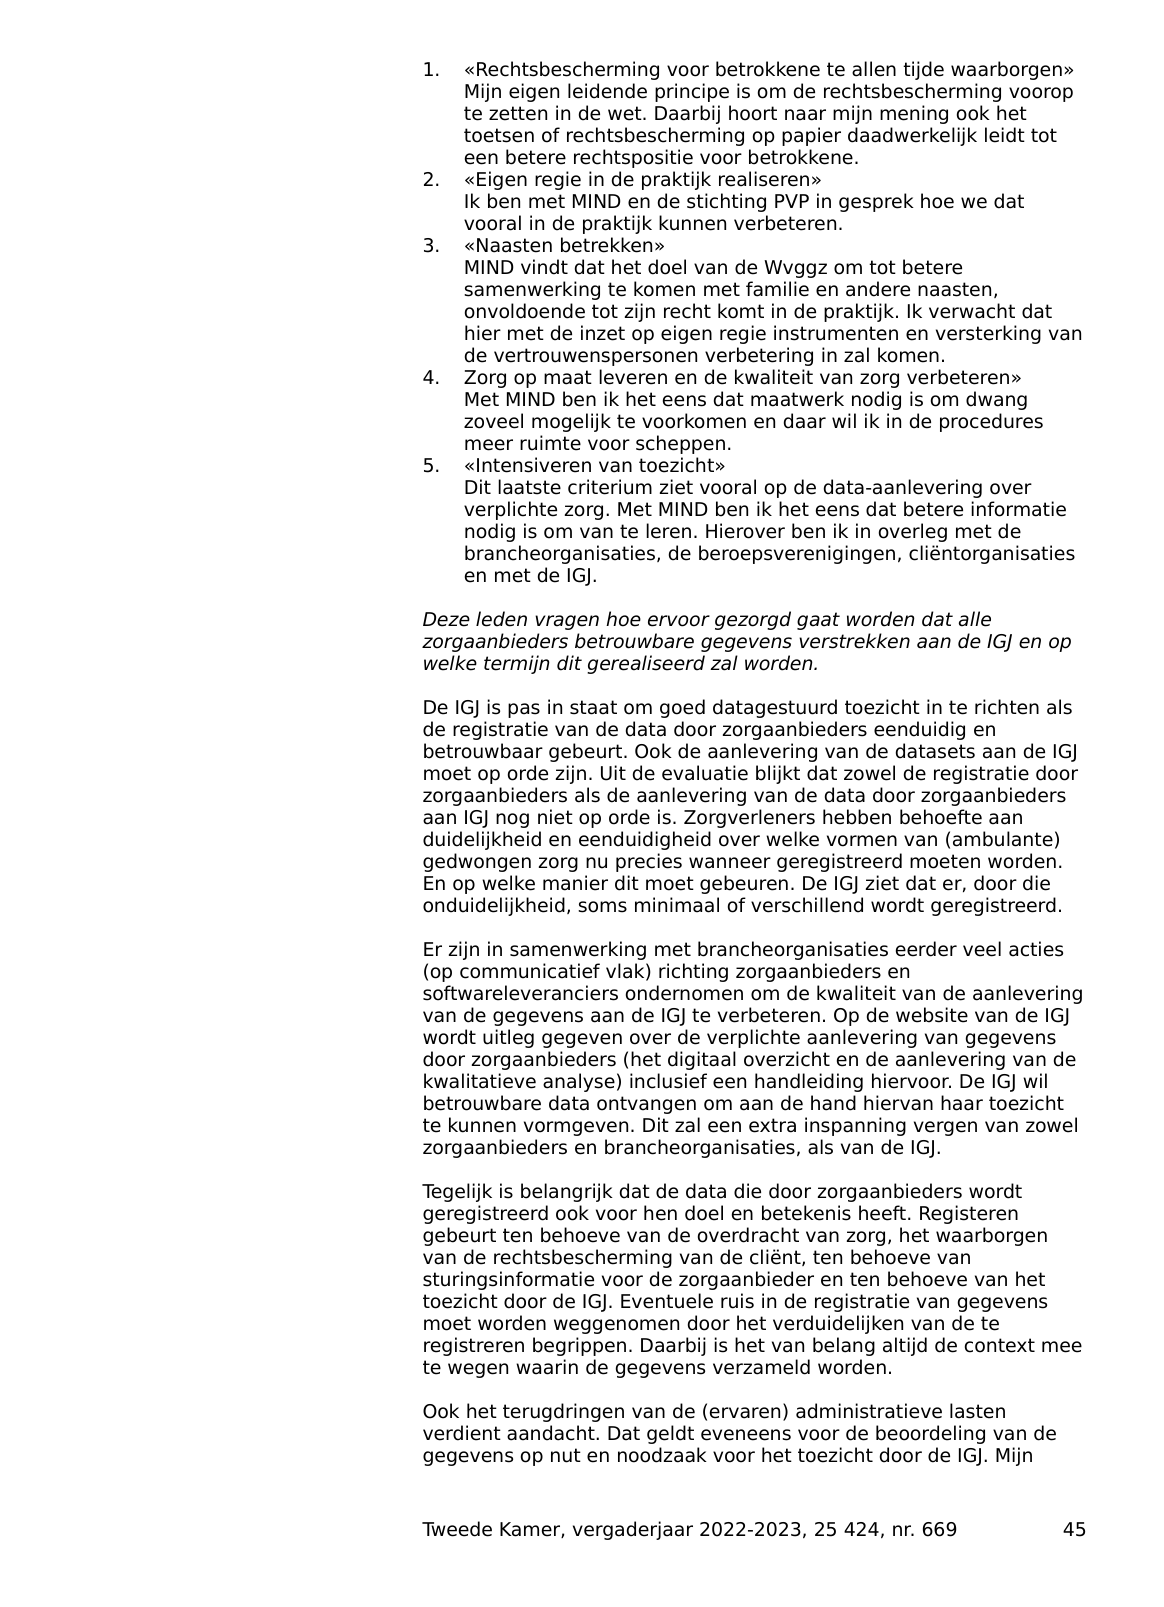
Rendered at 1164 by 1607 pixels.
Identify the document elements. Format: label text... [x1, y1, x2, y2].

text Dit laatste criterium ziet vooral op de data-aanlevering over verplichte zorg. Met MIND ben ik het eens dat betere informatie nodig is om van te leren. Hierover ben ik in overleg met de brancheorganisaties, de beroepsverenigingen, cliëntorganisaties en met de IGJ. [464, 477, 1087, 587]
text MIND vindt dat het doel van de Wvggz om tot betere samenwerking te komen met familie en andere naasten, onvoldoende tot zijn recht komt in de praktijk. Ik verwacht dat hier met de inzet op eigen regie instrumenten en versterking van de vertrouwenspersonen verbetering in zal komen. [464, 257, 1087, 367]
text 4. Zorg op maat leveren en de kwaliteit van zorg verbeteren» [422, 367, 1087, 389]
text 3. «Naasten betrekken» [422, 235, 1087, 257]
text 1. «Rechtsbescherming voor betrokkene te allen tijde waarborgen» [422, 59, 1087, 81]
text 5. «Intensiveren van toezicht» [422, 455, 1087, 477]
text Deze leden vragen hoe ervoor gezorgd gaat worden dat alle zorgaanbieders betrouwbare gegevens verstrekken aan de IGJ en op welke termijn dit gerealiseerd zal worden. [422, 609, 1087, 675]
text De IGJ is pas in staat om goed datagestuurd toezicht in te richten als de registratie van de data door zorgaanbieders eenduidig en betrouwbaar gebeurt. Ook de aanlevering van de datasets aan de IGJ moet op orde zijn. Uit de evaluatie blijkt dat zowel de registratie door zorgaanbieders als de aanlevering van de data door zorgaanbieders aan IGJ nog niet op orde is. Zorgverleners hebben behoefte aan duidelijkheid en eenduidigheid over welke vormen van (ambulante) gedwongen zorg nu precies wanneer geregistreerd moeten worden. En op welke manier dit moet gebeuren. De IGJ ziet dat er, door die onduidelijkheid, soms minimaal of verschillend wordt geregistreerd. [422, 697, 1087, 917]
text Mijn eigen leidende principe is om de rechtsbescherming voorop te zetten in de wet. Daarbij hoort naar mijn mening ook het toetsen of rechtsbescherming op papier daadwerkelijk leidt tot een betere rechtspositie voor betrokkene. [464, 81, 1087, 169]
text 2. «Eigen regie in de praktijk realiseren» [422, 169, 1087, 191]
text Ook het terugdringen van de (ervaren) administratieve lasten verdient aandacht. Dat geldt eveneens voor de beoordeling van de gegevens op nut en noodzaak voor het toezicht door de IGJ. Mijn [422, 1401, 1087, 1467]
text Tegelijk is belangrijk dat de data die door zorgaanbieders wordt geregistreerd ook voor hen doel en betekenis heeft. Registeren gebeurt ten behoeve van de overdracht van zorg, het waarborgen van de rechtsbescherming van de cliënt, ten behoeve van sturingsinformatie voor de zorgaanbieder en ten behoeve van het toezicht door de IGJ. Eventuele ruis in de registratie van gegevens moet worden weggenomen door het verduidelijken van de te registreren begrippen. Daarbij is het van belang altijd de context mee te wegen waarin de gegevens verzameld worden. [422, 1181, 1087, 1379]
text Ik ben met MIND en de stichting PVP in gesprek hoe we dat vooral in de praktijk kunnen verbeteren. [464, 191, 1087, 235]
text Er zijn in samenwerking met brancheorganisaties eerder veel acties (op communicatief vlak) richting zorgaanbieders en softwareleveranciers ondernomen om de kwaliteit van de aanlevering van de gegevens aan de IGJ te verbeteren. Op de website van de IGJ wordt uitleg gegeven over de verplichte aanlevering van gegevens door zorgaanbieders (het digitaal overzicht en de aanlevering van de kwalitatieve analyse) inclusief een handleiding hiervoor. De IGJ wil betrouwbare data ontvangen om aan de hand hiervan haar toezicht te kunnen vormgeven. Dit zal een extra inspanning vergen van zowel zorgaanbieders en brancheorganisaties, als van de IGJ. [422, 939, 1087, 1159]
text Met MIND ben ik het eens dat maatwerk nodig is om dwang zoveel mogelijk te voorkomen en daar wil ik in de procedures meer ruimte voor scheppen. [464, 389, 1087, 455]
